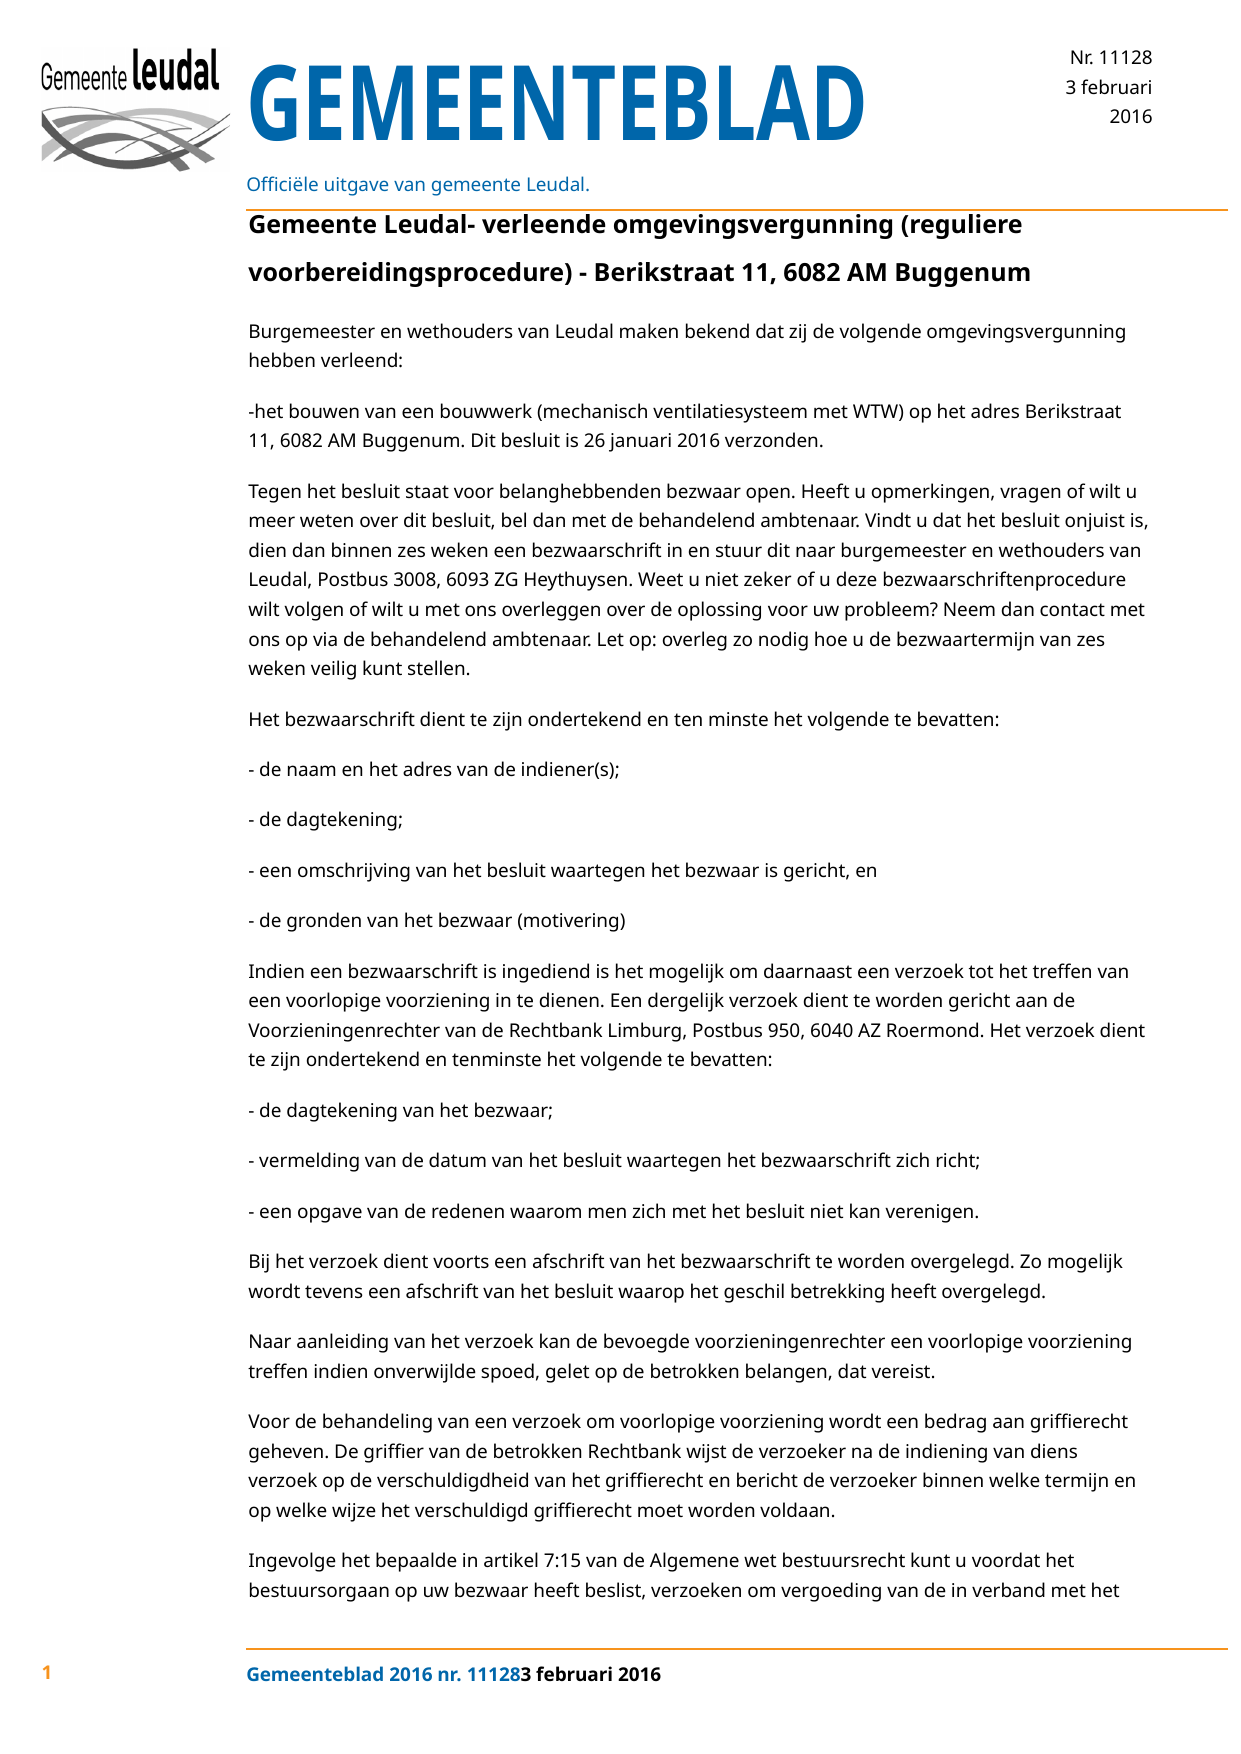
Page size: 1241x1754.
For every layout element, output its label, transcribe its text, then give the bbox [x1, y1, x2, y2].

text Naar aanleiding van het verzoek kan de bevoegde voorzieningenrechter een voorlopige voorziening treffen indien onverwijlde spoed, gelet op de betrokken belangen, dat vereist. [248, 1328, 1152, 1384]
text -het bouwen van een bouwwerk (mechanisch ventilatiesysteem met WTW) op het adres Berikstraat 11, 6082 AM Buggenum. Dit besluit is 26 januari 2016 verzonden. [248, 398, 1152, 453]
text Gemeente Leudal- verleende omgevingsvergunning (reguliere voorbereidingsprocedure) - Berikstraat 11, 6082 AM Buggenum [248, 211, 1152, 288]
text - de dagtekening van het bezwaar; [248, 1097, 1152, 1123]
text - een opgave van de redenen waarom men zich met het besluit niet kan verenigen. [248, 1198, 1152, 1224]
text Het bezwaarschrift dient te zijn ondertekend en ten minste het volgende te bevatten: [248, 706, 1152, 732]
text - de naam en het adres van de indiener(s); [248, 756, 1152, 782]
text - vermelding van de datum van het besluit waartegen het bezwaarschrift zich richt; [248, 1147, 1152, 1173]
text Voor de behandeling van een verzoek om voorlopige voorziening wordt een bedrag aan griffierecht geheven. De griffier van de betrokken Rechtbank wijst de verzoeker na de indiening van diens verzoek op de verschuldigdheid van het griffierecht en bericht de verzoeker binnen welke termijn en op welke wijze het verschuldigd griffierecht moet worden voldaan. [248, 1408, 1152, 1523]
text Tegen het besluit staat voor belanghebbenden bezwaar open. Heeft u opmerkingen, vragen of wilt u meer weten over dit besluit, bel dan met de behandelend ambtenaar. Vindt u dat het besluit onjuist is, dien dan binnen zes weken een bezwaarschrift in en stuur dit naar burgemeester en wethouders van Leudal, Postbus 3008, 6093 ZG Heythuysen. Weet u niet zeker of u deze bezwaarschriftenprocedure wilt volgen of wilt u met ons overleggen over de oplossing voor uw probleem? Neem dan contact met ons op via de behandelend ambtenaar. Let op: overleg zo nodig hoe u de bezwaartermijn van zes weken veilig kunt stellen. [248, 478, 1152, 681]
text - de dagtekening; [248, 807, 1152, 832]
text - de gronden van het bezwaar (motivering) [248, 907, 1152, 933]
text Bij het verzoek dient voorts een afschrift van het bezwaarschrift te worden overgelegd. Zo mogelijk wordt tevens een afschrift van het besluit waarop het geschil betrekking heeft overgelegd. [248, 1248, 1152, 1304]
text - een omschrijving van het besluit waartegen het bezwaar is gericht, en [248, 857, 1152, 883]
picture [41, 47, 231, 172]
text Indien een bezwaarschrift is ingediend is het mogelijk om daarnaast een verzoek tot het treffen van een voorlopige voorziening in te dienen. Een dergelijk verzoek dient te worden gericht aan de Voorzieningenrechter van de Rechtbank Limburg, Postbus 950, 6040 AZ Roermond. Het verzoek dient te zijn ondertekend en tenminste het volgende te bevatten: [248, 958, 1152, 1072]
text Burgemeester en wethouders van Leudal maken bekend dat zij de volgende omgevingsvergunning hebben verleend: [248, 318, 1152, 373]
text Ingevolge het bepaalde in artikel 7:15 van de Algemene wet bestuursrecht kunt u voordat het bestuursorgaan op uw bezwaar heeft beslist, verzoeken om vergoeding van de in verband met het [248, 1547, 1152, 1603]
